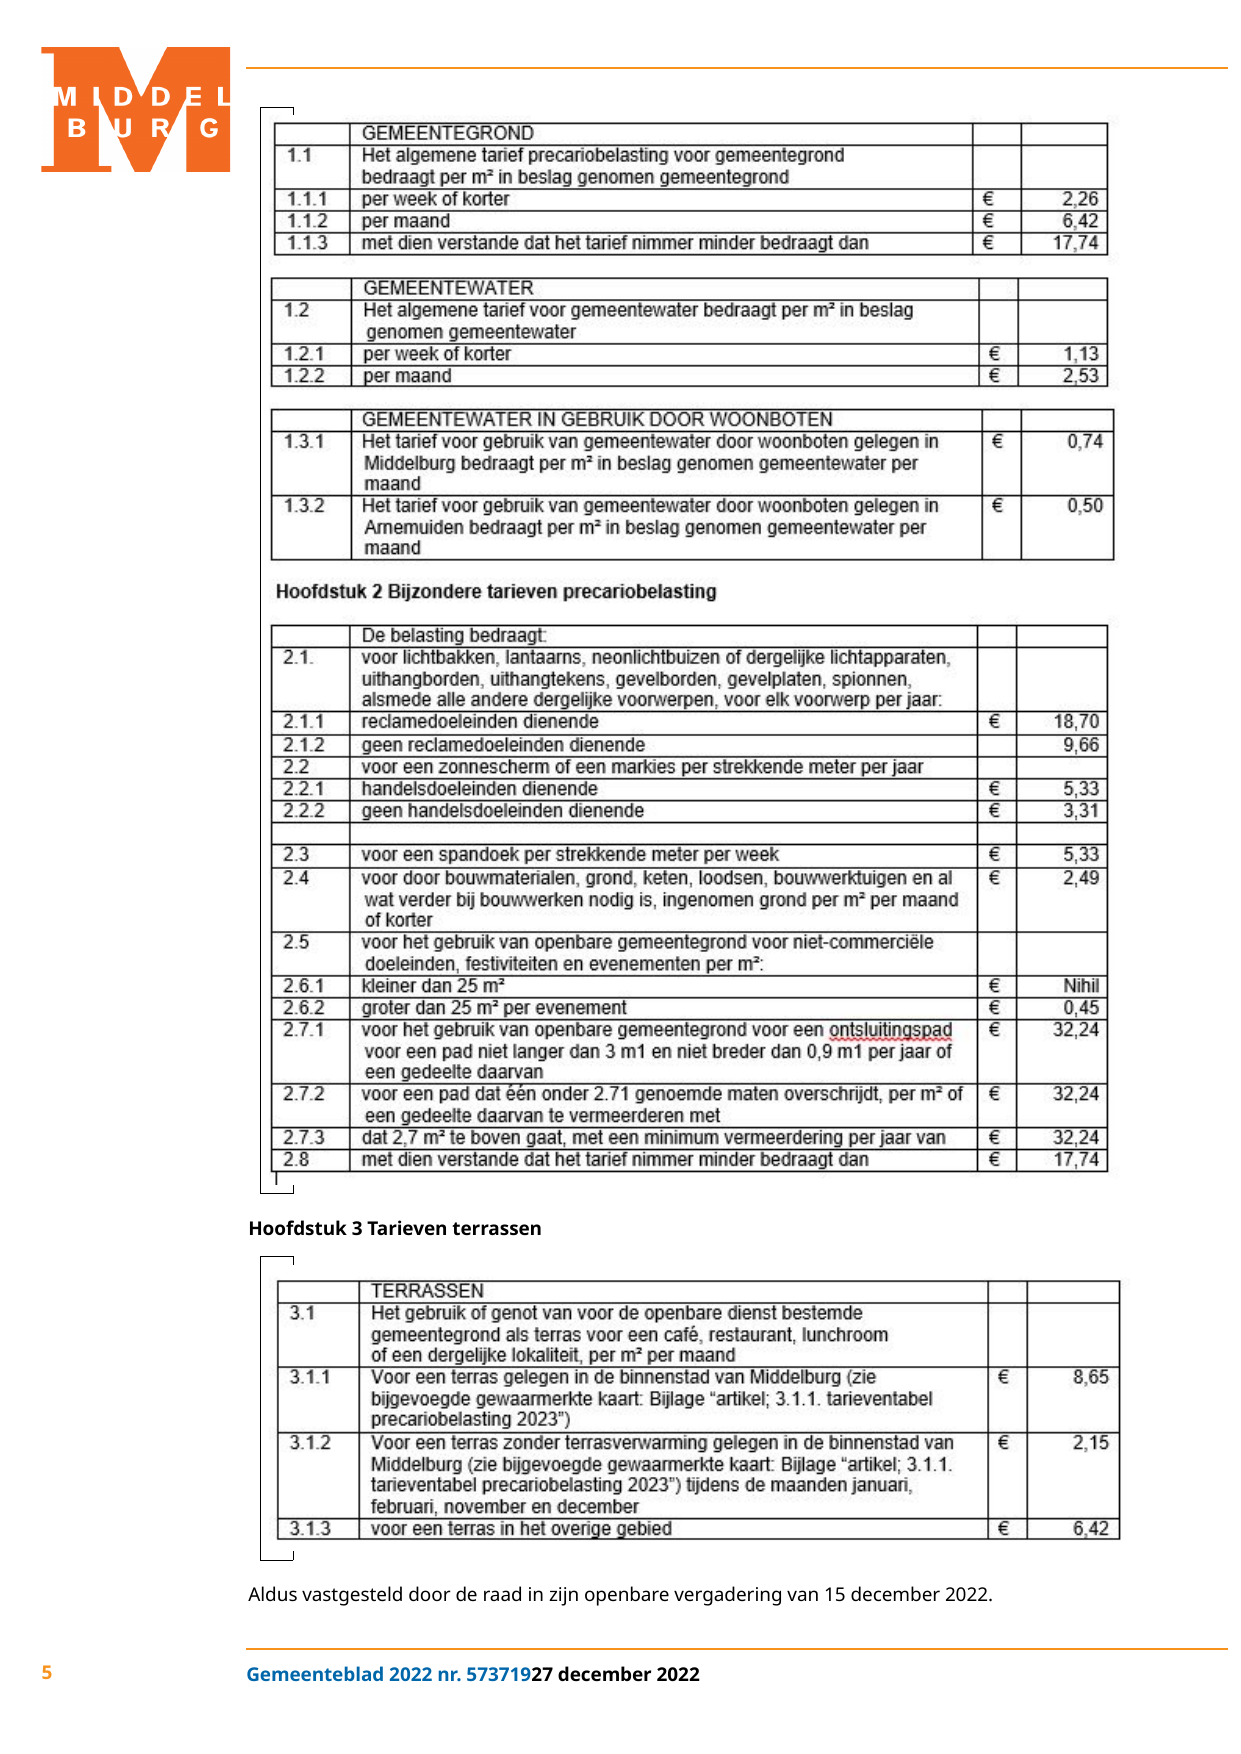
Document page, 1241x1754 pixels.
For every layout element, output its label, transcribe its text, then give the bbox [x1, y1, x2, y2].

picture [41, 47, 231, 172]
picture [268, 1265, 1130, 1551]
text Hoofdstuk 3 Tarieven terrassen [248, 1215, 1152, 1241]
text Aldus vastgesteld door de raad in zijn openbare vergadering van 15 december 2022. [248, 1581, 1152, 1607]
picture [268, 115, 1121, 1185]
